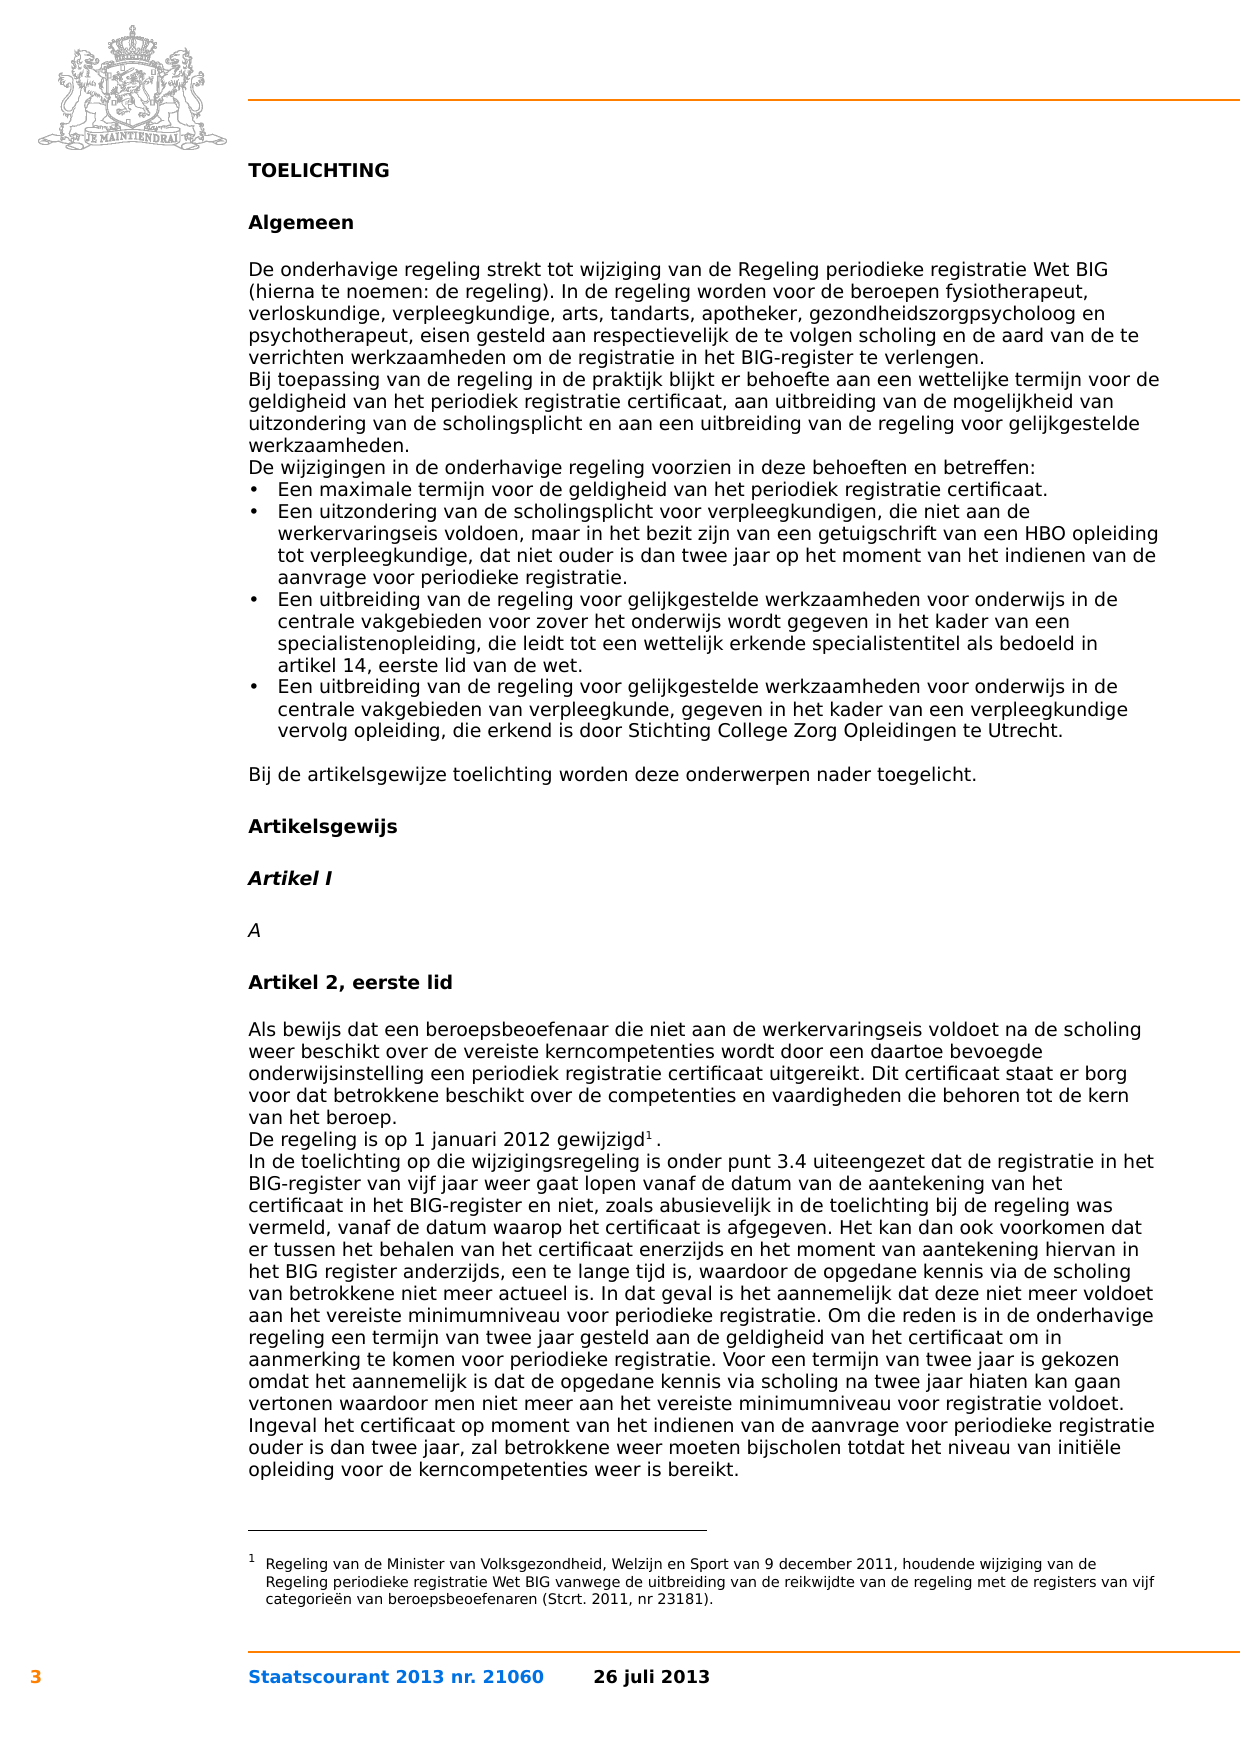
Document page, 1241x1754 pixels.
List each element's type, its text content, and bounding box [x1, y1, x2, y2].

text Bij de artikelsgewijze toelichting worden deze onderwerpen nader toegelicht. [248, 764, 1163, 786]
text Ingeval het certificaat op moment van het indienen van de aanvrage voor periodieke registratie ouder is dan twee jaar, zal betrokkene weer moeten bijscholen totdat het niveau van initiële opleiding voor de kerncompetenties weer is bereikt. [248, 1415, 1163, 1481]
subtitle Artikel 2, eerste lid [248, 972, 1163, 994]
text • Een uitbreiding van de regeling voor gelijkgestelde werkzaamheden voor onderwijs in de centrale vakgebieden voor zover het onderwijs wordt gegeven in het kader van een specialistenopleiding, die leidt tot een wettelijk erkende specialistentitel als bedoeld in artikel 14, eerste lid van de wet. [248, 588, 1163, 676]
text • Een uitbreiding van de regeling voor gelijkgestelde werkzaamheden voor onderwijs in de centrale vakgebieden van verpleegkunde, gegeven in het kader van een verpleegkundige vervolg opleiding, die erkend is door Stichting College Zorg Opleidingen te Utrecht. [248, 676, 1163, 742]
subtitle Artikel I [248, 868, 1163, 890]
subtitle TOELICHTING [248, 160, 1163, 182]
picture [38, 25, 227, 150]
text De wijzigingen in de onderhavige regeling voorzien in deze behoeften en betreffen: [248, 457, 1163, 479]
subtitle Algemeen [248, 212, 1163, 234]
subtitle A [248, 920, 1163, 942]
text In de toelichting op die wijzigingsregeling is onder punt 3.4 uiteengezet dat de registratie in het BIG-register van vijf jaar weer gaat lopen vanaf de datum van de aantekening van het certificaat in het BIG-register en niet, zoals abusievelijk in de toelichting bij de regeling was vermeld, vanaf de datum waarop het certificaat is afgegeven. Het kan dan ook voorkomen dat er tussen het behalen van het certificaat enerzijds en het moment van aantekening hiervan in het BIG register anderzijds, een te lange tijd is, waardoor de opgedane kennis via de scholing van betrokkene niet meer actueel is. In dat geval is het aannemelijk dat deze niet meer voldoet aan het vereiste minimumniveau voor periodieke registratie. Om die reden is in de onderhavige regeling een termijn van twee jaar gesteld aan de geldigheid van het certificaat om in aanmerking te komen voor periodieke registratie. Voor een termijn van twee jaar is gekozen omdat het aannemelijk is dat de opgedane kennis via scholing na twee jaar hiaten kan gaan vertonen waardoor men niet meer aan het vereiste minimumniveau voor registratie voldoet. [248, 1151, 1163, 1415]
text De regeling is op 1 januari 2012 gewijzigd. [248, 1129, 1163, 1151]
text • Een uitzondering van de scholingsplicht voor verpleegkundigen, die niet aan de werkervaringseis voldoen, maar in het bezit zijn van een getuigschrift van een HBO opleiding tot verpleegkundige, dat niet ouder is dan twee jaar op het moment van het indienen van de aanvrage voor periodieke registratie. [248, 501, 1163, 588]
text Regeling van de Minister van Volksgezondheid, Welzijn en Sport van 9 december 2011, houdende wijziging van de Regeling periodieke registratie Wet BIG vanwege de uitbreiding van de reikwijdte van de regeling met de registers van vijf categorieën van beroepsbeoefenaren (Stcrt. 2011, nr 23181). [248, 1552, 1163, 1608]
text Als bewijs dat een beroepsbeoefenaar die niet aan de werkervaringseis voldoet na de scholing weer beschikt over de vereiste kerncompetenties wordt door een daartoe bevoegde onderwijsinstelling een periodiek registratie certificaat uitgereikt. Dit certificaat staat er borg voor dat betrokkene beschikt over de competenties en vaardigheden die behoren tot de kern van het beroep. [248, 1019, 1163, 1129]
text • Een maximale termijn voor de geldigheid van het periodiek registratie certificaat. [248, 479, 1163, 501]
text De onderhavige regeling strekt tot wijziging van de Regeling periodieke registratie Wet BIG (hierna te noemen: de regeling). In de regeling worden voor de beroepen fysiotherapeut, verloskundige, verpleegkundige, arts, tandarts, apotheker, gezondheidszorgpsycholoog en psychotherapeut, eisen gesteld aan respectievelijk de te volgen scholing en de aard van de te verrichten werkzaamheden om de registratie in het BIG-register te verlengen. [248, 259, 1163, 369]
subtitle Artikelsgewijs [248, 816, 1163, 838]
text Bij toepassing van de regeling in de praktijk blijkt er behoefte aan een wettelijke termijn voor de geldigheid van het periodiek registratie certificaat, aan uitbreiding van de mogelijkheid van uitzondering van de scholingsplicht en aan een uitbreiding van de regeling voor gelijkgestelde werkzaamheden. [248, 369, 1163, 457]
